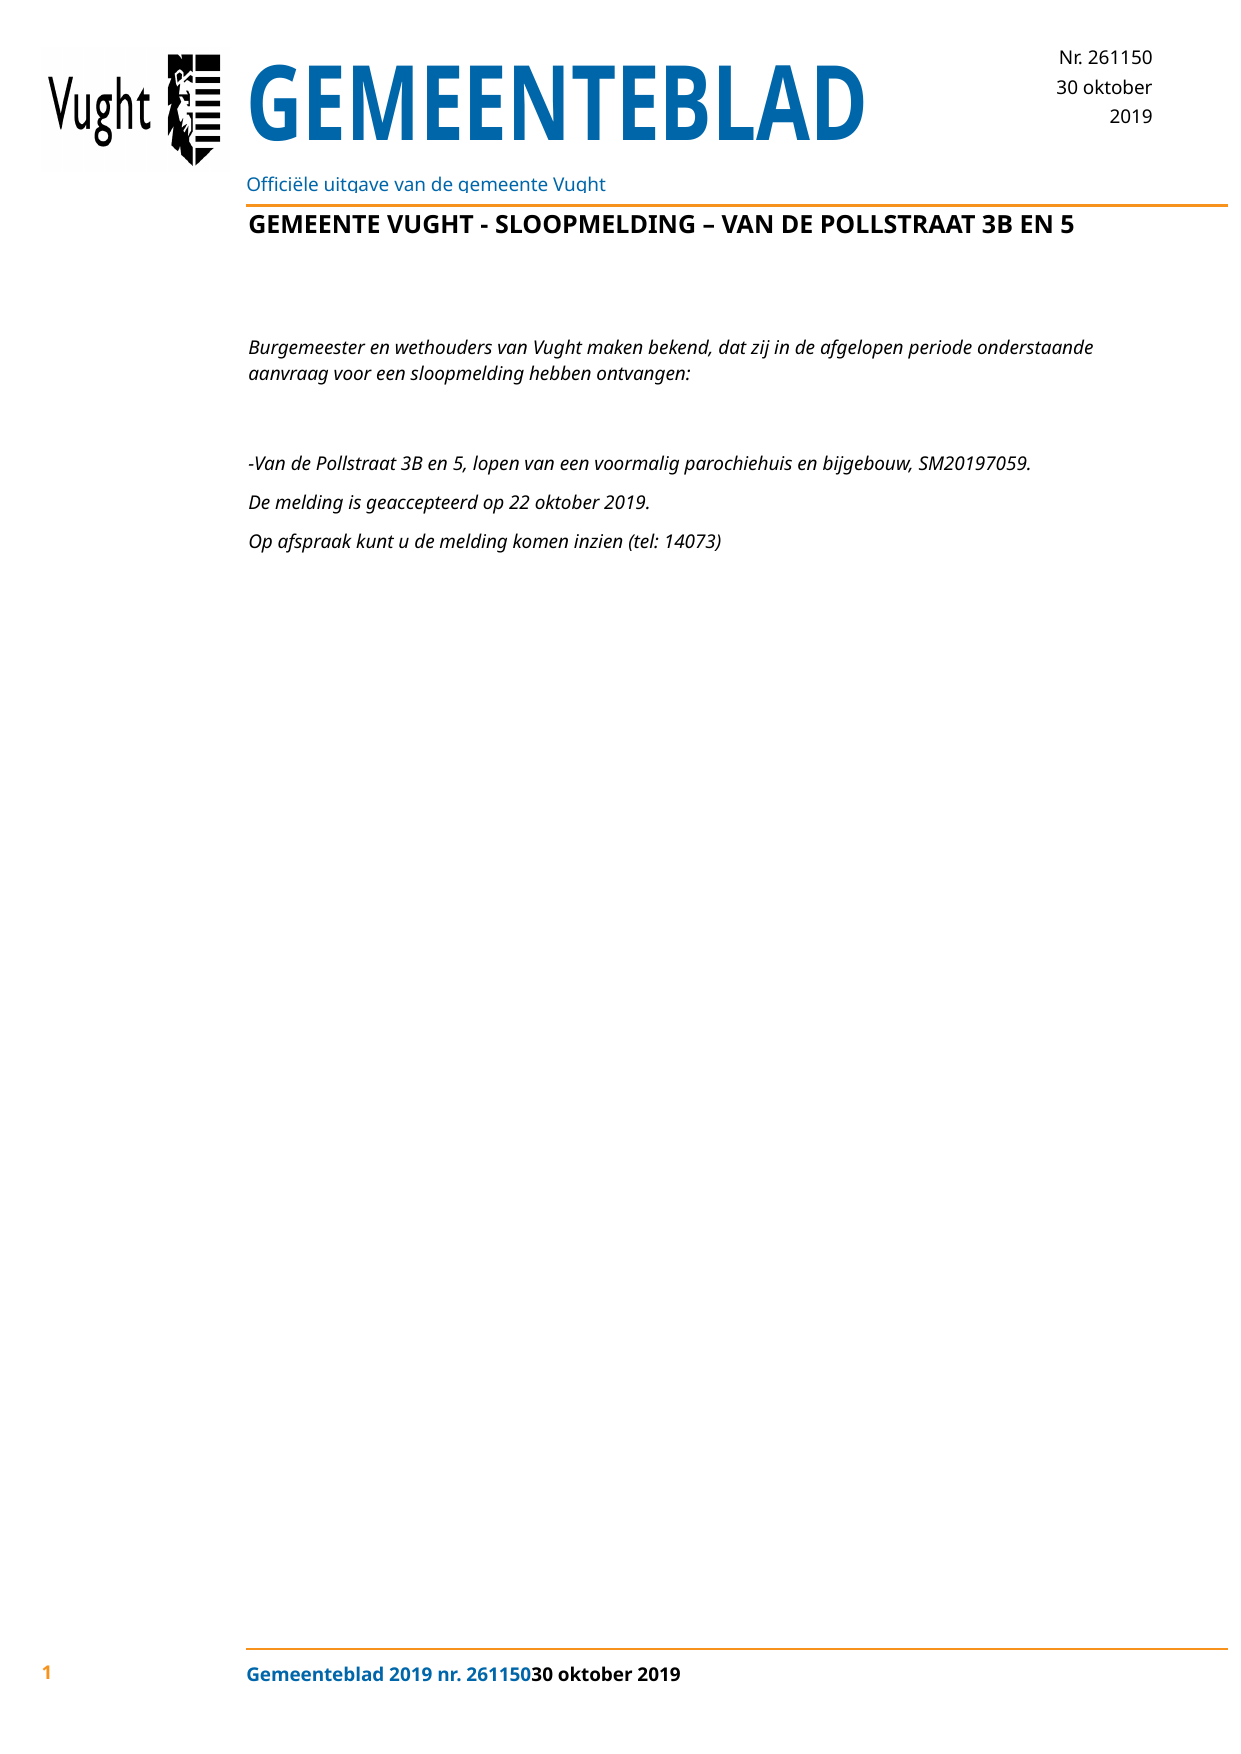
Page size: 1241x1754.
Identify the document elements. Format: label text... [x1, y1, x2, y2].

text GEMEENTE VUGHT - SLOOPMELDING – VAN DE POLLSTRAAT 3B EN 5 [248, 207, 1152, 241]
text Burgemeester en wethouders van Vught maken bekend, dat zij in de afgelopen periode onderstaande aanvraag voor een sloopmelding hebben ontvangen: [248, 334, 1152, 386]
picture [41, 47, 231, 172]
text De melding is geaccepteerd op 22 oktober 2019. [248, 489, 1152, 515]
text Op afspraak kunt u de melding komen inzien (tel: 14073) [248, 528, 1152, 554]
text -Van de Pollstraat 3B en 5, lopen van een voormalig parochiehuis en bijgebouw, SM20197059. [248, 450, 1152, 475]
